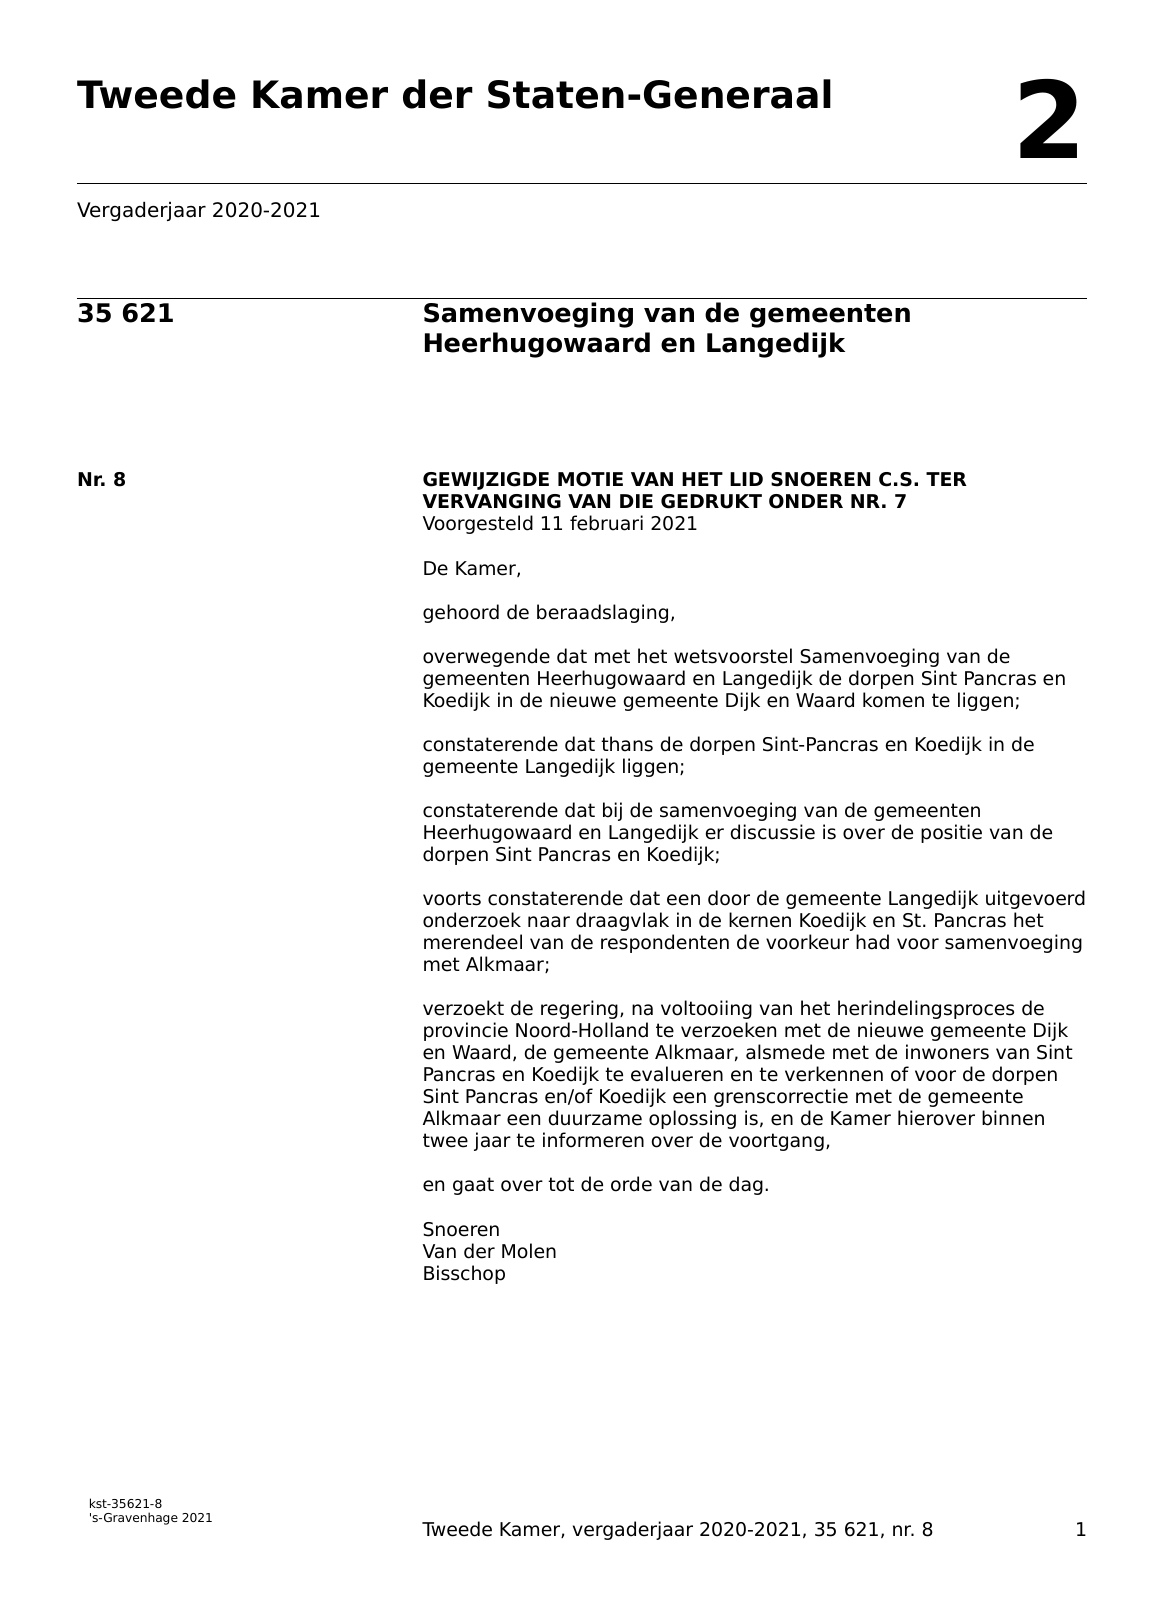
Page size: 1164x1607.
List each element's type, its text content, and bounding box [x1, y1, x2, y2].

text Van der Molen [422, 1241, 1087, 1262]
text constaterende dat thans de dorpen Sint-Pancras en Koedijk in de gemeente Langedijk liggen; [422, 734, 1087, 778]
table_cell Vergaderjaar 2020-2021 [77, 184, 1087, 298]
text constaterende dat bij de samenvoeging van de gemeenten Heerhugowaard en Langedijk er discussie is over de positie van de dorpen Sint Pancras en Koedijk; [422, 800, 1087, 866]
text Bisschop [422, 1262, 1087, 1284]
text verzoekt de regering, na voltooiing van het herindelingsproces de provincie Noord-Holland te verzoeken met de nieuwe gemeente Dijk en Waard, de gemeente Alkmaar, alsmede met de inwoners van Sint Pancras en Koedijk te evalueren en te verkennen of voor de dorpen Sint Pancras en/of Koedijk een grenscorrectie met de gemeente Alkmaar een duurzame oplossing is, en de Kamer hierover binnen twee jaar te informeren over de voortgang, [422, 998, 1087, 1152]
text Voorgesteld 11 februari 2021 [422, 513, 1087, 535]
text voorts constaterende dat een door de gemeente Langedijk uitgevoerd onderzoek naar draagvlak in de kernen Koedijk en St. Pancras het merendeel van de respondenten de voorkeur had voor samenvoeging met Alkmaar; [422, 888, 1087, 976]
table_header Tweede Kamer der Staten-Generaal [77, 59, 886, 183]
text Snoeren [422, 1218, 1087, 1241]
text De Kamer, [422, 557, 1087, 579]
text en gaat over tot de orde van de dag. [422, 1174, 1087, 1196]
text kst-35621-8 [88, 1497, 323, 1511]
subtitle Nr. 8 GEWIJZIGDE MOTIE VAN HET LID SNOEREN C.S. TER VERVANGING VAN DIE GEDRUKT ONDER NR. 7 [77, 469, 1087, 513]
text gehoord de beraadslaging, [422, 602, 1087, 624]
table_header 2 [886, 59, 1087, 183]
text overwegende dat met het wetsvoorstel Samenvoeging van de gemeenten Heerhugowaard en Langedijk de dorpen Sint Pancras en Koedijk in de nieuwe gemeente Dijk en Waard komen te liggen; [422, 646, 1087, 712]
subtitle 35 621 Samenvoeging van de gemeenten Heerhugowaard en Langedijk [77, 299, 1087, 358]
text 's-Gravenhage 2021 [88, 1511, 323, 1525]
